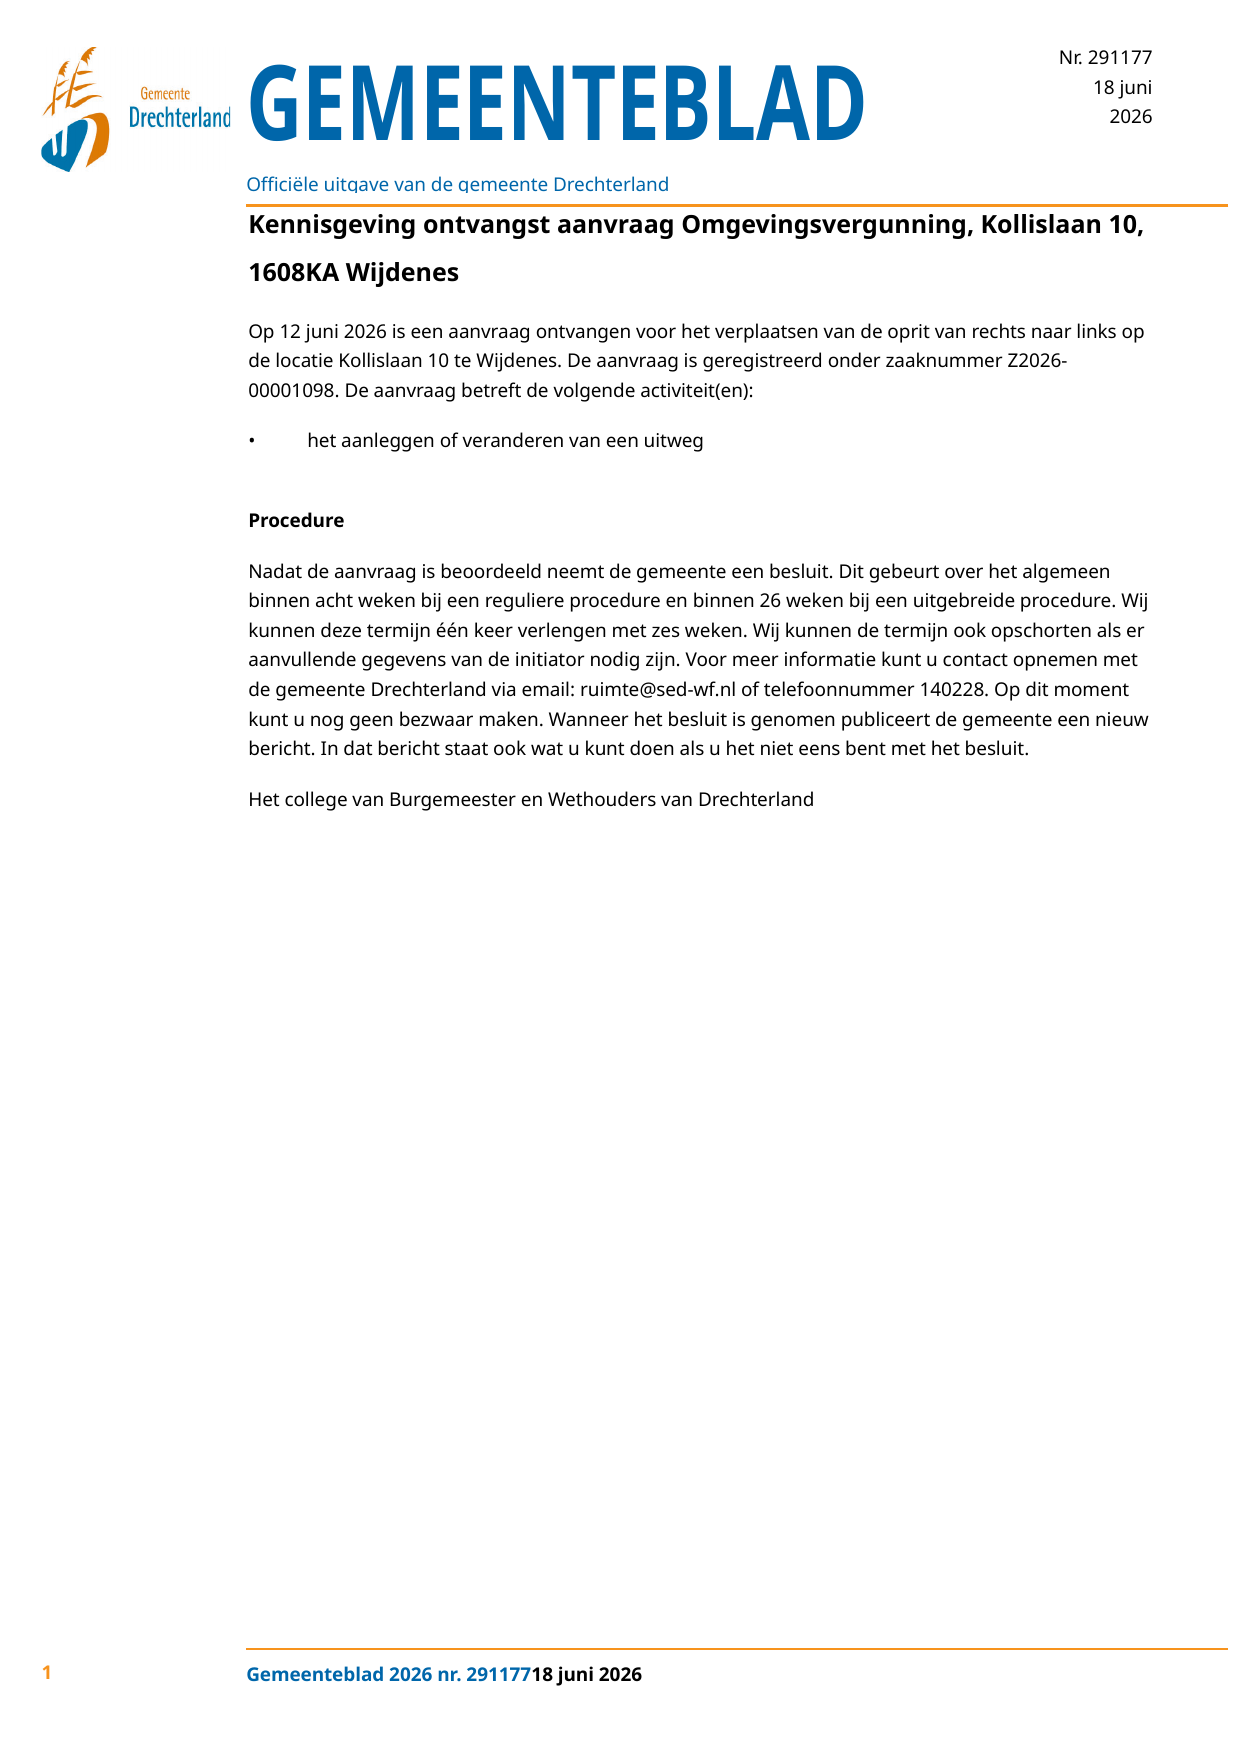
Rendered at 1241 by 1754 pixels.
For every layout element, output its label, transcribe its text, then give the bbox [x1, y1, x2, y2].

list het aanleggen of veranderen van een uitweg [248, 427, 1152, 453]
text Procedure [248, 507, 1152, 533]
text Nadat de aanvraag is beoordeeld neemt de gemeente een besluit. Dit gebeurt over het algemeen binnen acht weken bij een reguliere procedure en binnen 26 weken bij een uitgebreide procedure. Wij kunnen deze termijn één keer verlengen met zes weken. Wij kunnen de termijn ook opschorten als er aanvullende gegevens van de initiator nodig zijn. Voor meer informatie kunt u contact opnemen met de gemeente Drechterland via email: ruimte@sed-wf.nl of telefoonnummer 140228. Op dit moment kunt u nog geen bezwaar maken. Wanneer het besluit is genomen publiceert de gemeente een nieuw bericht. In dat bericht staat ook wat u kunt doen als u het niet eens bent met het besluit. [248, 558, 1152, 761]
text Kennisgeving ontvangst aanvraag Omgevingsvergunning, Kollislaan 10, 1608KA Wijdenes [248, 207, 1152, 288]
text Het college van Burgemeester en Wethouders van Drechterland [248, 786, 1152, 812]
text Op 12 juni 2026 is een aanvraag ontvangen voor het verplaatsen van de oprit van rechts naar links op de locatie Kollislaan 10 te Wijdenes. De aanvraag is geregistreerd onder zaaknummer Z2026-00001098. De aanvraag betreft de volgende activiteit(en): [248, 318, 1152, 403]
picture [41, 158, 64, 172]
picture [226, 115, 231, 124]
picture [41, 47, 231, 172]
